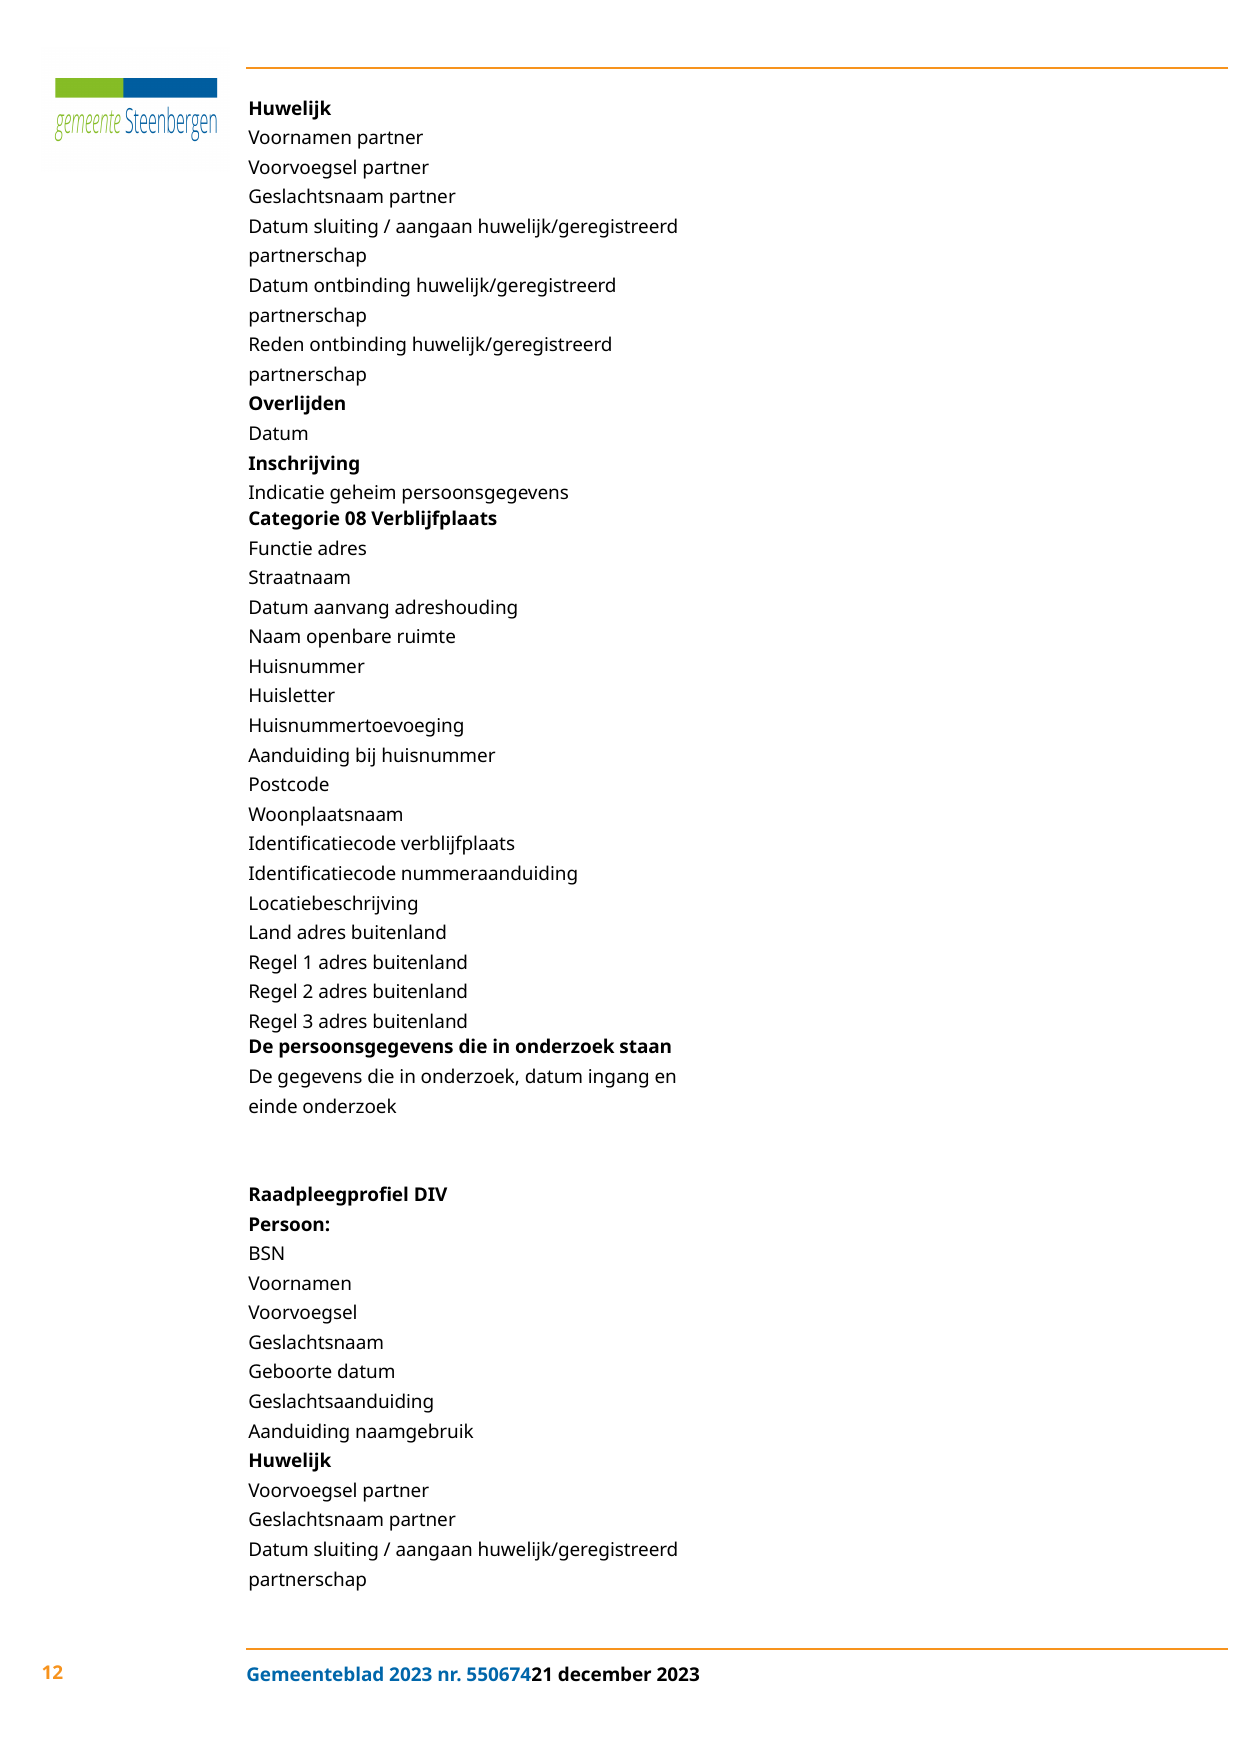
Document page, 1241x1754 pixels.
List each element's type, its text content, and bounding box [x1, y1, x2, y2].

picture [41, 47, 231, 172]
table_cell [700, 505, 1152, 1034]
table_cell De persoonsgegevens die in onderzoek staan De gegevens die in onderzoek, datum ingang en einde onderzoek [248, 1034, 700, 1119]
table_cell [700, 95, 1152, 505]
table_cell [700, 1034, 1152, 1119]
table_header Raadpleegprofiel DIV Persoon: BSN Voornamen Voorvoegsel Geslachtsnaam Geboorte datum Geslachtsaanduiding Aanduiding naamgebruik Huwelijk Voorvoegsel partner Geslachtsnaam partner Datum sluiting / aangaan huwelijk/geregistreerd partnerschap [248, 1181, 700, 1591]
table_header [700, 1181, 1152, 1591]
table_cell Huwelijk Voornamen partner Voorvoegsel partner Geslachtsnaam partner Datum sluiting / aangaan huwelijk/geregistreerd partnerschap Datum ontbinding huwelijk/geregistreerd partnerschap Reden ontbinding huwelijk/geregistreerd partnerschap Overlijden Datum Inschrijving Indicatie geheim persoonsgegevens [248, 95, 700, 505]
table_cell Categorie 08 Verblijfplaats Functie adres Straatnaam Datum aanvang adreshouding Naam openbare ruimte Huisnummer Huisletter Huisnummertoevoeging Aanduiding bij huisnummer Postcode Woonplaatsnaam Identificatiecode verblijfplaats Identificatiecode nummeraanduiding Locatiebeschrijving Land adres buitenland Regel 1 adres buitenland Regel 2 adres buitenland Regel 3 adres buitenland [248, 505, 700, 1034]
